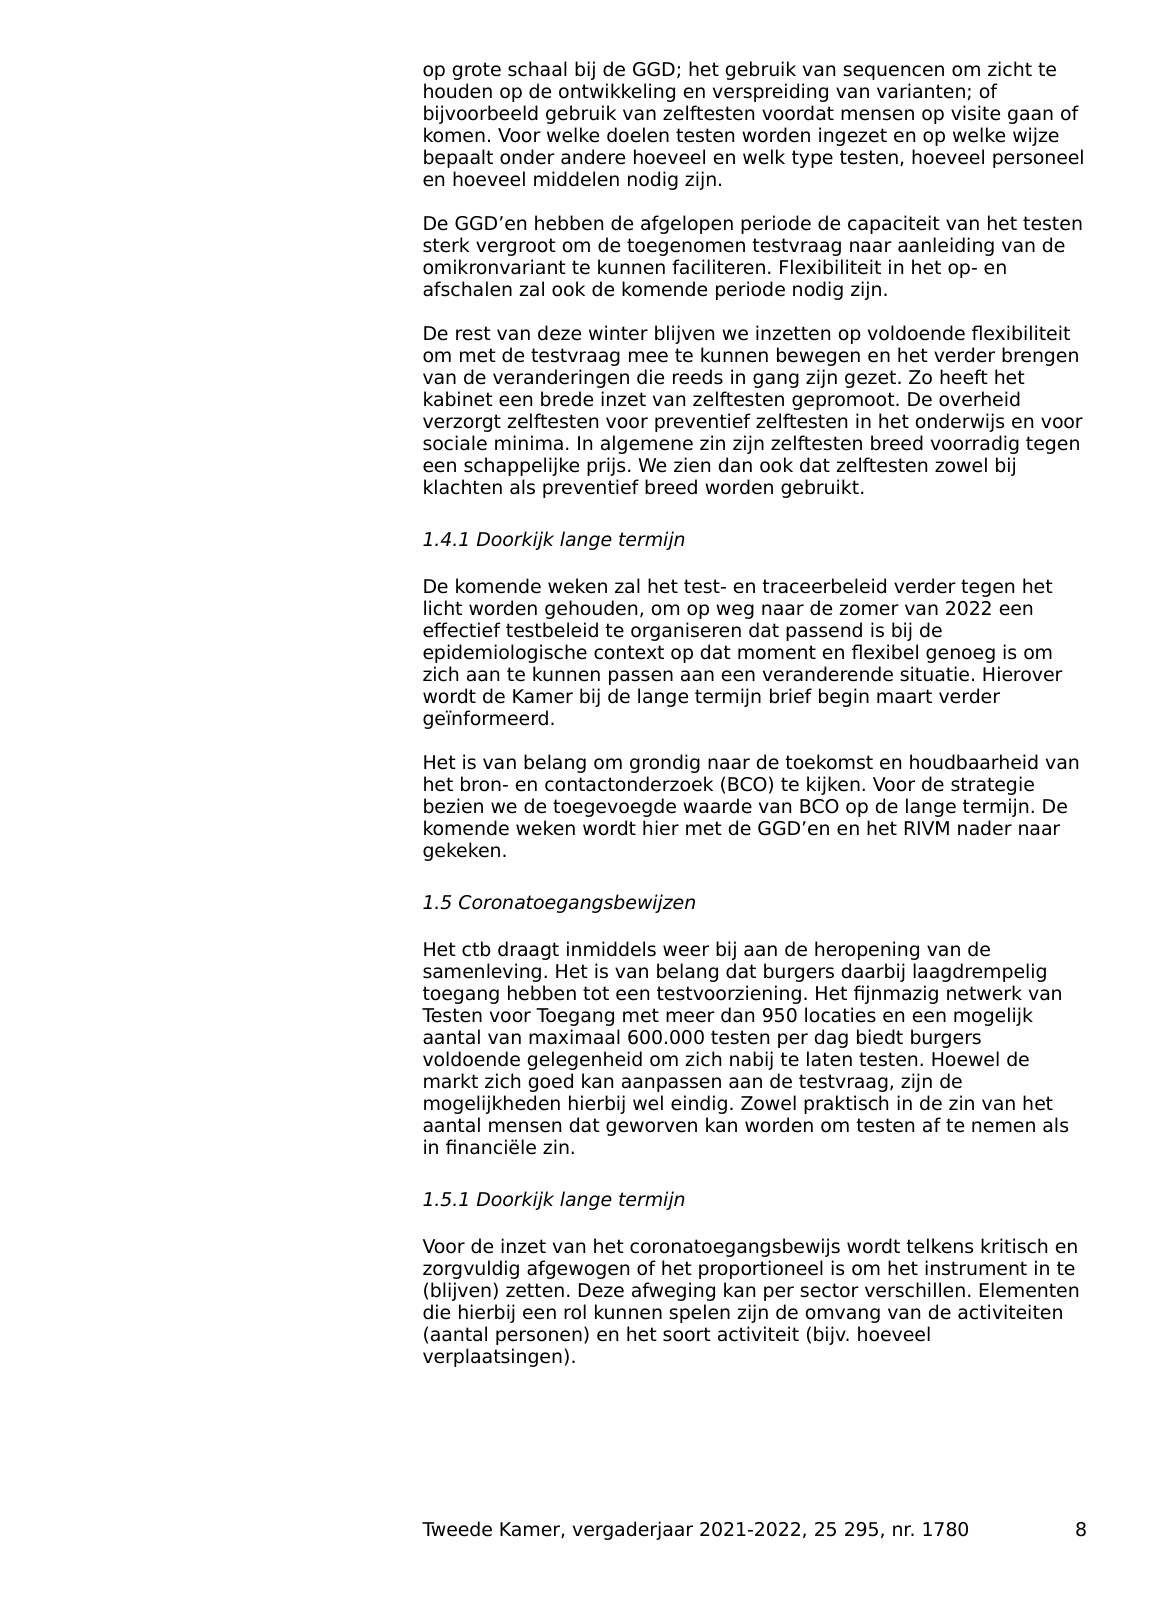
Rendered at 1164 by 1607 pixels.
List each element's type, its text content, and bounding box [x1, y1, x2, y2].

subtitle 1.5 Coronatoegangsbewijzen [422, 892, 1087, 914]
text op grote schaal bij de GGD; het gebruik van sequencen om zicht te houden op de ontwikkeling en verspreiding van varianten; of bijvoorbeeld gebruik van zelftesten voordat mensen op visite gaan of komen. Voor welke doelen testen worden ingezet en op welke wijze bepaalt onder andere hoeveel en welk type testen, hoeveel personeel en hoeveel middelen nodig zijn. [422, 59, 1087, 191]
text De komende weken zal het test- en traceerbeleid verder tegen het licht worden gehouden, om op weg naar de zomer van 2022 een effectief testbeleid te organiseren dat passend is bij de epidemiologische context op dat moment en flexibel genoeg is om zich aan te kunnen passen aan een veranderende situatie. Hierover wordt de Kamer bij de lange termijn brief begin maart verder geïnformeerd. [422, 576, 1087, 730]
text Het is van belang om grondig naar de toekomst en houdbaarheid van het bron- en contactonderzoek (BCO) te kijken. Voor de strategie bezien we de toegevoegde waarde van BCO op de lange termijn. De komende weken wordt hier met de GGD’en en het RIVM nader naar gekeken. [422, 752, 1087, 862]
text Het ctb draagt inmiddels weer bij aan de heropening van de samenleving. Het is van belang dat burgers daarbij laagdrempelig toegang hebben tot een testvoorziening. Het fijnmazig netwerk van Testen voor Toegang met meer dan 950 locaties en een mogelijk aantal van maximaal 600.000 testen per dag biedt burgers voldoende gelegenheid om zich nabij te laten testen. Hoewel de markt zich goed kan aanpassen aan de testvraag, zijn de mogelijkheden hierbij wel eindig. Zowel praktisch in de zin van het aantal mensen dat geworven kan worden om testen af te nemen als in financiële zin. [422, 939, 1087, 1159]
subtitle 1.5.1 Doorkijk lange termijn [422, 1189, 1087, 1211]
text Voor de inzet van het coronatoegangsbewijs wordt telkens kritisch en zorgvuldig afgewogen of het proportioneel is om het instrument in te (blijven) zetten. Deze afweging kan per sector verschillen. Elementen die hierbij een rol kunnen spelen zijn de omvang van de activiteiten (aantal personen) en het soort activiteit (bijv. hoeveel verplaatsingen). [422, 1236, 1087, 1368]
text De GGD’en hebben de afgelopen periode de capaciteit van het testen sterk vergroot om de toegenomen testvraag naar aanleiding van de omikronvariant te kunnen faciliteren. Flexibiliteit in het op- en afschalen zal ook de komende periode nodig zijn. [422, 213, 1087, 301]
text De rest van deze winter blijven we inzetten op voldoende flexibiliteit om met de testvraag mee te kunnen bewegen en het verder brengen van de veranderingen die reeds in gang zijn gezet. Zo heeft het kabinet een brede inzet van zelftesten gepromoot. De overheid verzorgt zelftesten voor preventief zelftesten in het onderwijs en voor sociale minima. In algemene zin zijn zelftesten breed voorradig tegen een schappelijke prijs. We zien dan ook dat zelftesten zowel bij klachten als preventief breed worden gebruikt. [422, 323, 1087, 499]
subtitle 1.4.1 Doorkijk lange termijn [422, 529, 1087, 551]
